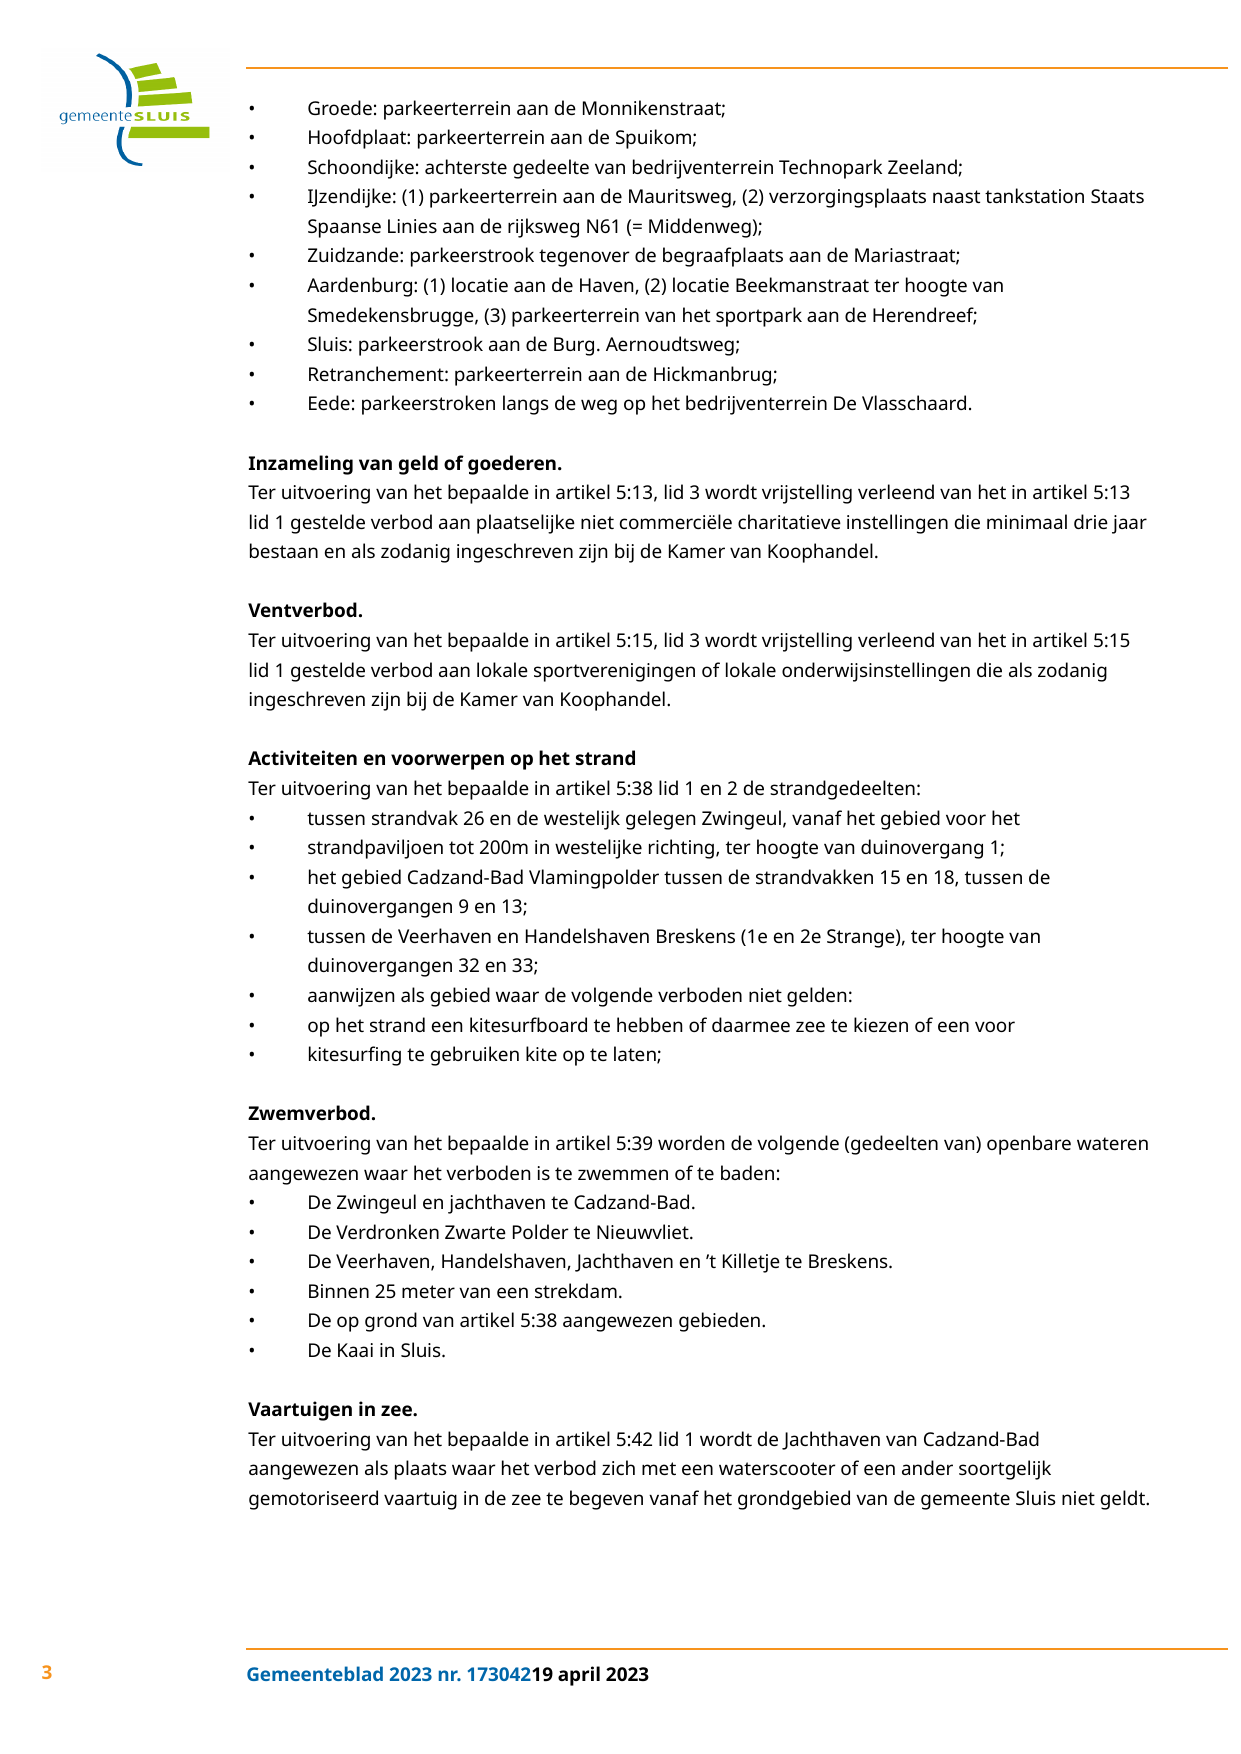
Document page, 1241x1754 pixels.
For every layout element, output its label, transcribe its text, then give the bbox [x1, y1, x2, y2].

list Schoondijke: achterste gedeelte van bedrijventerrein Technopark Zeeland; [248, 154, 1152, 180]
list Aardenburg: (1) locatie aan de Haven, (2) locatie Beekmanstraat ter hoogte van Smedekensbrugge, (3) parkeerterrein van het sportpark aan de Herendreef; [248, 272, 1152, 328]
text Zwemverbod. [248, 1101, 1152, 1126]
list De Veerhaven, Handelshaven, Jachthaven en ’t Killetje te Breskens. [248, 1248, 1152, 1274]
text Ter uitvoering van het bepaalde in artikel 5:39 worden de volgende (gedeelten van) openbare wateren aangewezen waar het verboden is te zwemmen of te baden: [248, 1130, 1152, 1186]
list kitesurfing te gebruiken kite op te laten; [248, 1041, 1152, 1067]
text Inzameling van geld of goederen. [248, 450, 1152, 476]
list Sluis: parkeerstrook aan de Burg. Aernoudtsweg; [248, 331, 1152, 357]
text Ter uitvoering van het bepaalde in artikel 5:38 lid 1 en 2 de strandgedeelten: [248, 775, 1152, 801]
list tussen strandvak 26 en de westelijk gelegen Zwingeul, vanaf het gebied voor het [248, 805, 1152, 831]
list op het strand een kitesurfboard te hebben of daarmee zee te kiezen of een voor [248, 1012, 1152, 1038]
list Zuidzande: parkeerstrook tegenover de begraafplaats aan de Mariastraat; [248, 243, 1152, 268]
list De Kaai in Sluis. [248, 1337, 1152, 1363]
text Ter uitvoering van het bepaalde in artikel 5:15, lid 3 wordt vrijstelling verleend van het in artikel 5:15 lid 1 gestelde verbod aan lokale sportverenigingen of lokale onderwijsinstellingen die als zodanig ingeschreven zijn bij de Kamer van Koophandel. [248, 627, 1152, 712]
list Eede: parkeerstroken langs de weg op het bedrijventerrein De Vlasschaard. [248, 391, 1152, 416]
list het gebied Cadzand-Bad Vlamingpolder tussen de strandvakken 15 en 18, tussen de duinovergangen 9 en 13; [248, 864, 1152, 919]
list Binnen 25 meter van een strekdam. [248, 1278, 1152, 1304]
list strandpaviljoen tot 200m in westelijke richting, ter hoogte van duinovergang 1; [248, 834, 1152, 860]
list aanwijzen als gebied waar de volgende verboden niet gelden: [248, 982, 1152, 1008]
list Hoofdplaat: parkeerterrein aan de Spuikom; [248, 124, 1152, 150]
list tussen de Veerhaven en Handelshaven Breskens (1e en 2e Strange), ter hoogte van duinovergangen 32 en 33; [248, 923, 1152, 978]
list IJzendijke: (1) parkeerterrein aan de Mauritsweg, (2) verzorgingsplaats naast tankstation Staats Spaanse Linies aan de rijksweg N61 (= Middenweg); [248, 183, 1152, 239]
text Ventverbod. [248, 598, 1152, 623]
picture [41, 47, 231, 172]
text Vaartuigen in zee. [248, 1396, 1152, 1422]
text Activiteiten en voorwerpen op het strand [248, 746, 1152, 771]
list De Verdronken Zwarte Polder te Nieuwvliet. [248, 1219, 1152, 1245]
list Groede: parkeerterrein aan de Monnikenstraat; [248, 95, 1152, 121]
list De op grond van artikel 5:38 aangewezen gebieden. [248, 1308, 1152, 1333]
list Retranchement: parkeerterrein aan de Hickmanbrug; [248, 361, 1152, 387]
text Ter uitvoering van het bepaalde in artikel 5:42 lid 1 wordt de Jachthaven van Cadzand-Bad aangewezen als plaats waar het verbod zich met een waterscooter of een ander soortgelijk gemotoriseerd vaartuig in de zee te begeven vanaf het grondgebied van de gemeente Sluis niet geldt. [248, 1426, 1152, 1511]
text Ter uitvoering van het bepaalde in artikel 5:13, lid 3 wordt vrijstelling verleend van het in artikel 5:13 lid 1 gestelde verbod aan plaatselijke niet commerciële charitatieve instellingen die minimaal drie jaar bestaan en als zodanig ingeschreven zijn bij de Kamer van Koophandel. [248, 479, 1152, 564]
list De Zwingeul en jachthaven te Cadzand-Bad. [248, 1189, 1152, 1215]
